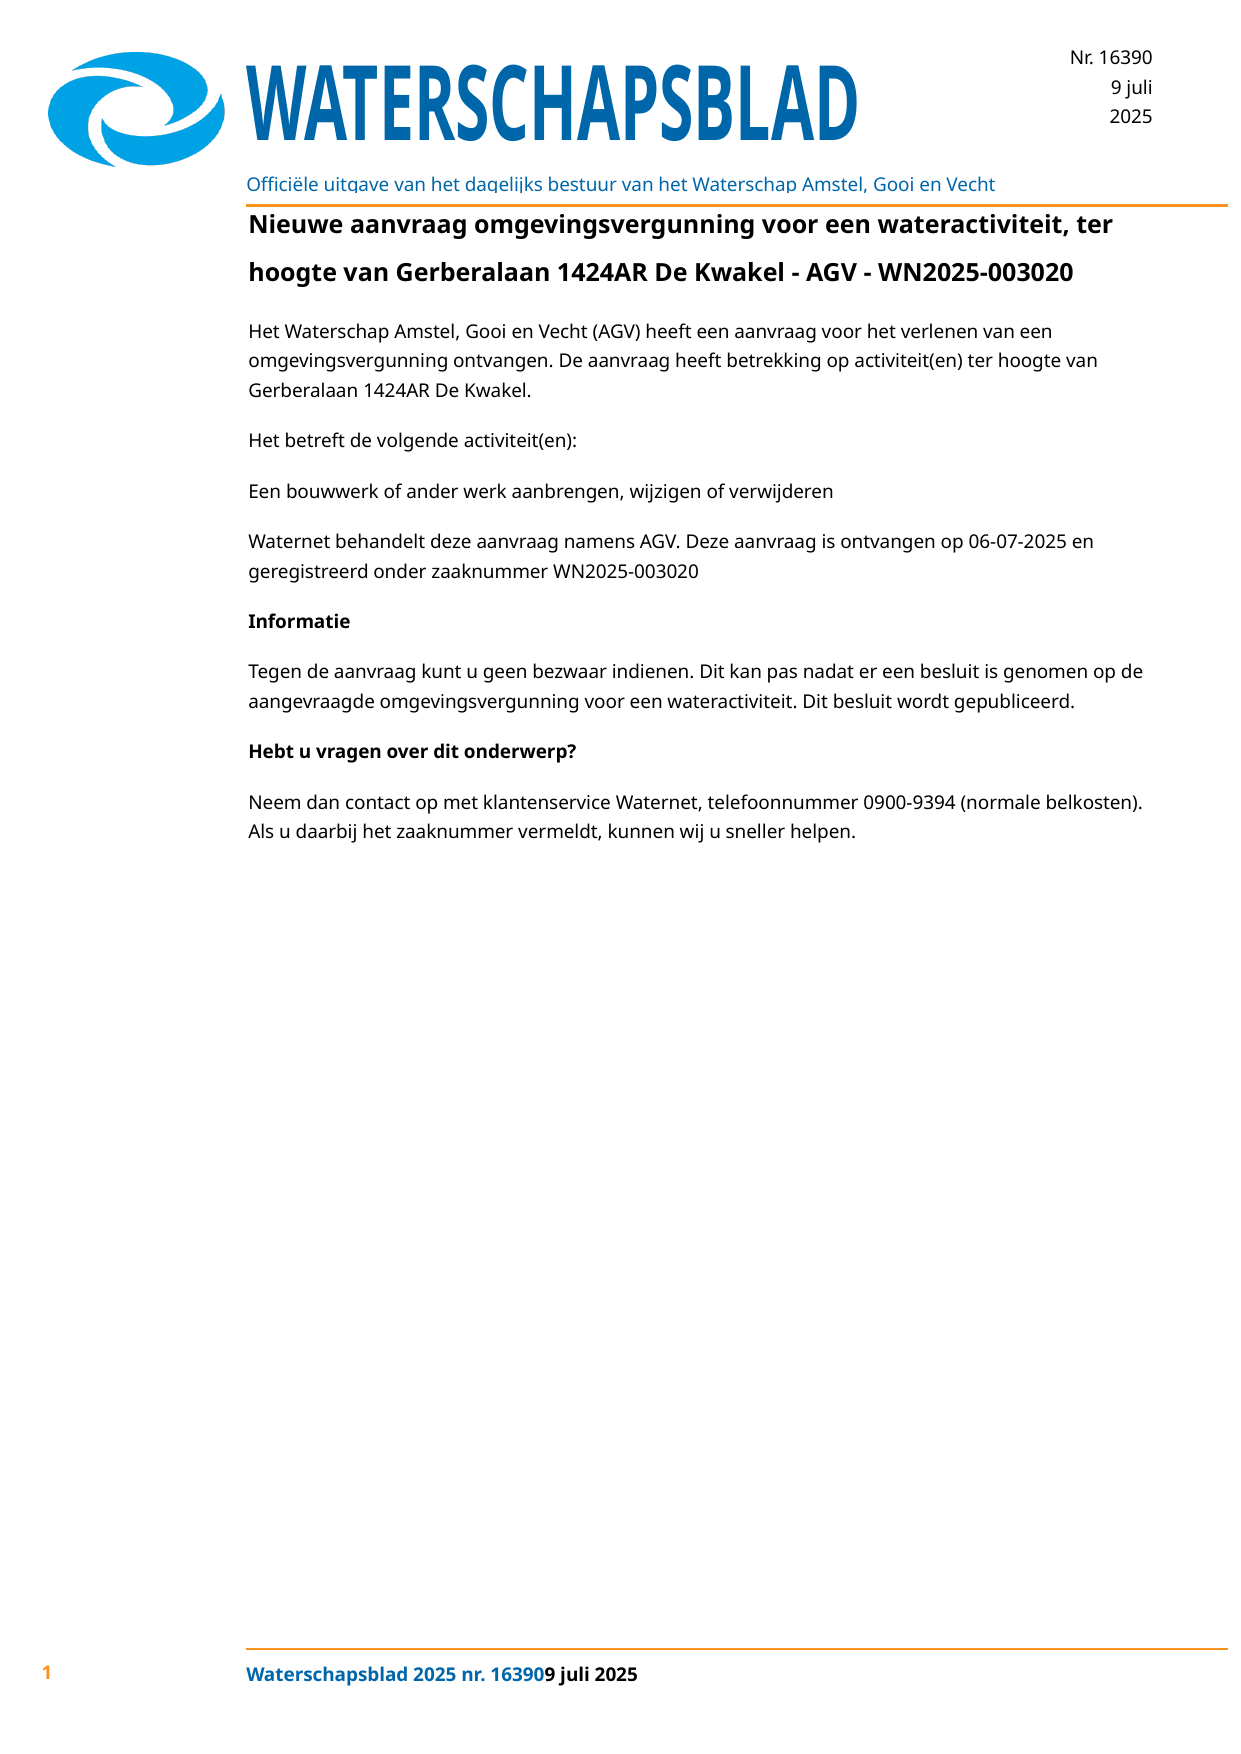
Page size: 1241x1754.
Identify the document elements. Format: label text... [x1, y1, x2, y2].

text Het Waterschap Amstel, Gooi en Vecht (AGV) heeft een aanvraag voor het verlenen van een omgevingsvergunning ontvangen. De aanvraag heeft betrekking op activiteit(en) ter hoogte van Gerberalaan 1424AR De Kwakel. [248, 318, 1152, 403]
picture [41, 47, 231, 172]
text Waternet behandelt deze aanvraag namens AGV. Deze aanvraag is ontvangen op 06-07-2025 en geregistreerd onder zaaknummer WN2025-003020 [248, 528, 1152, 584]
text Neem dan contact op met klantenservice Waternet, telefoonnummer 0900-9394 (normale belkosten). Als u daarbij het zaaknummer vermeldt, kunnen wij u sneller helpen. [248, 789, 1152, 844]
text Een bouwwerk of ander werk aanbrengen, wijzigen of verwijderen [248, 478, 1152, 504]
text Tegen de aanvraag kunt u geen bezwaar indienen. Dit kan pas nadat er een besluit is genomen op de aangevraagde omgevingsvergunning voor een wateractiviteit. Dit besluit wordt gepubliceerd. [248, 659, 1152, 714]
text Nieuwe aanvraag omgevingsvergunning voor een wateractiviteit, ter hoogte van Gerberalaan 1424AR De Kwakel - AGV - WN2025-003020 [248, 207, 1152, 288]
text Informatie [248, 608, 1152, 634]
text Het betreft de volgende activiteit(en): [248, 427, 1152, 453]
text Hebt u vragen over dit onderwerp? [248, 739, 1152, 764]
